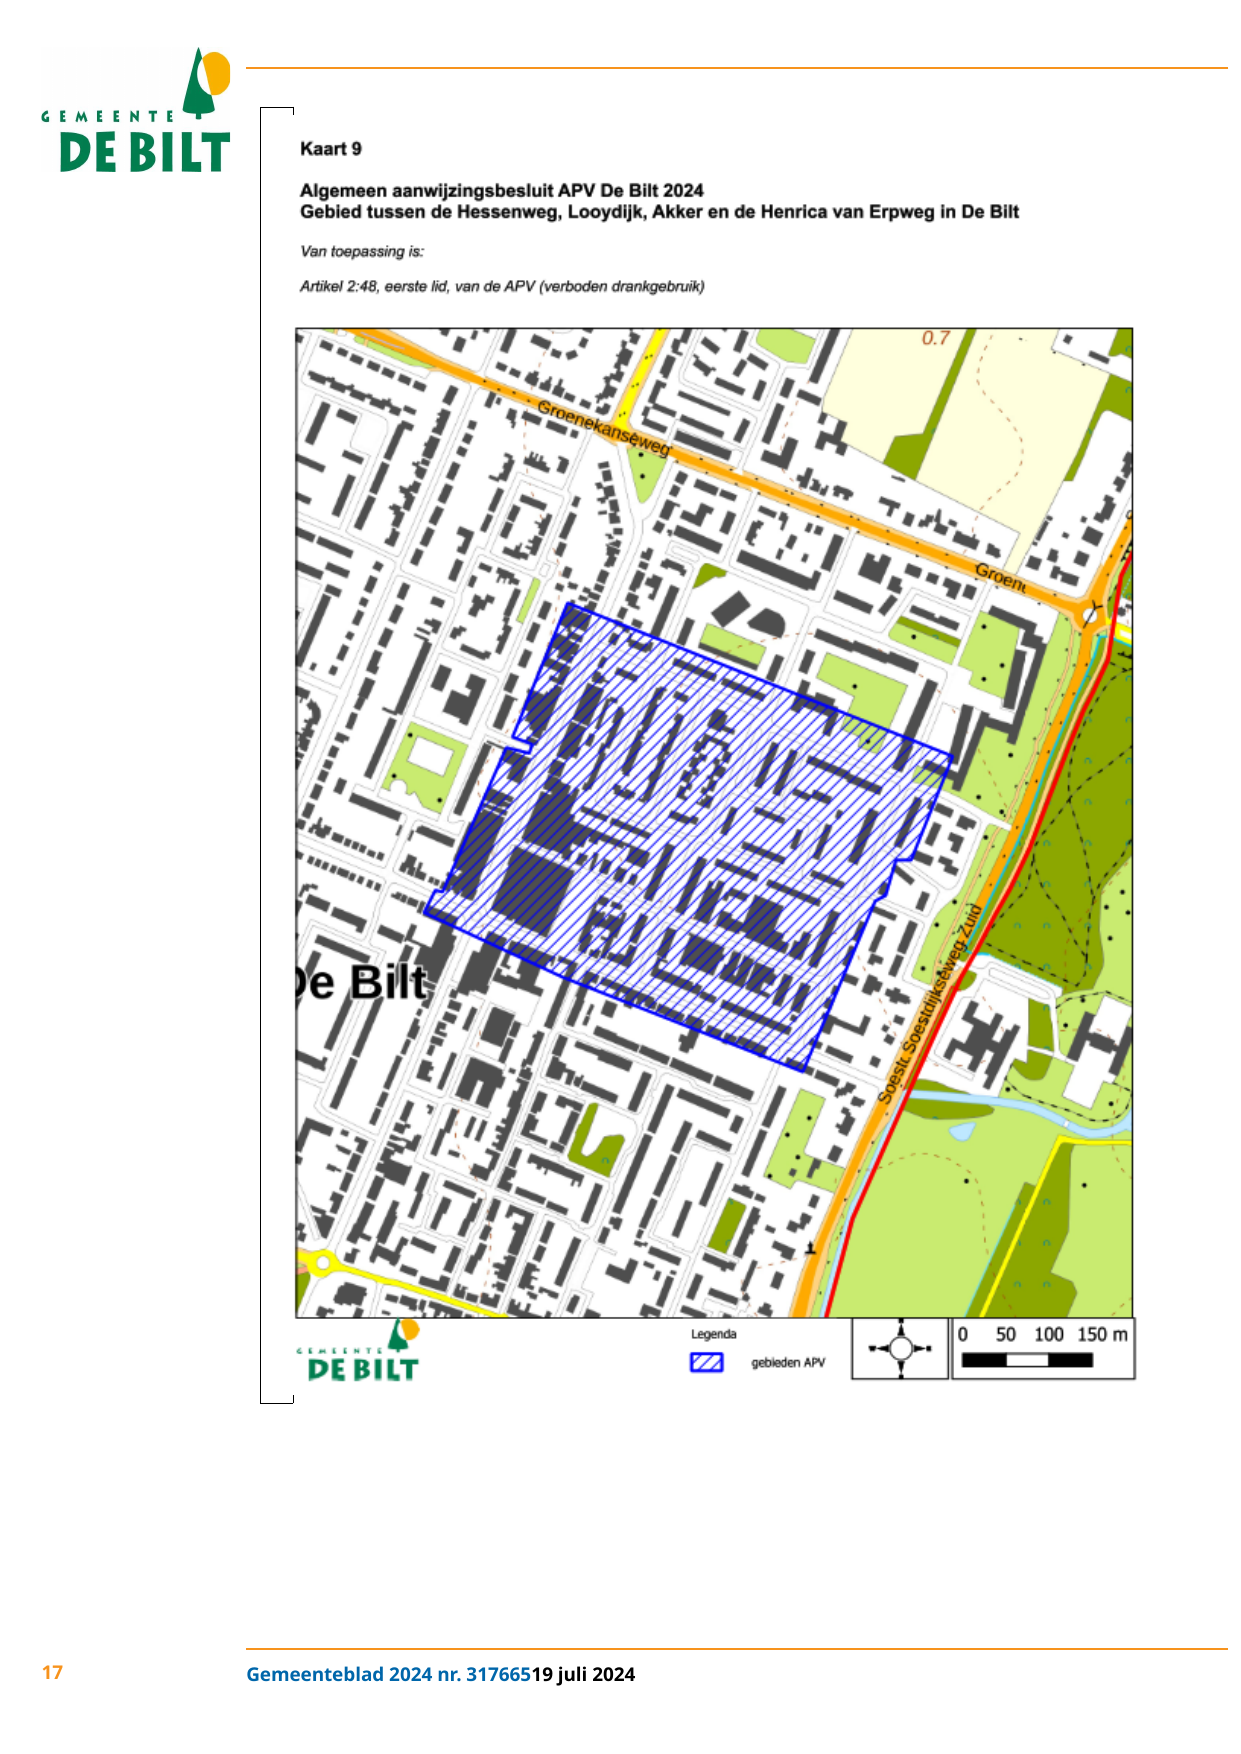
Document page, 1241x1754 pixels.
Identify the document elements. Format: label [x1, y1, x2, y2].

picture [268, 115, 1173, 1395]
picture [41, 47, 231, 172]
